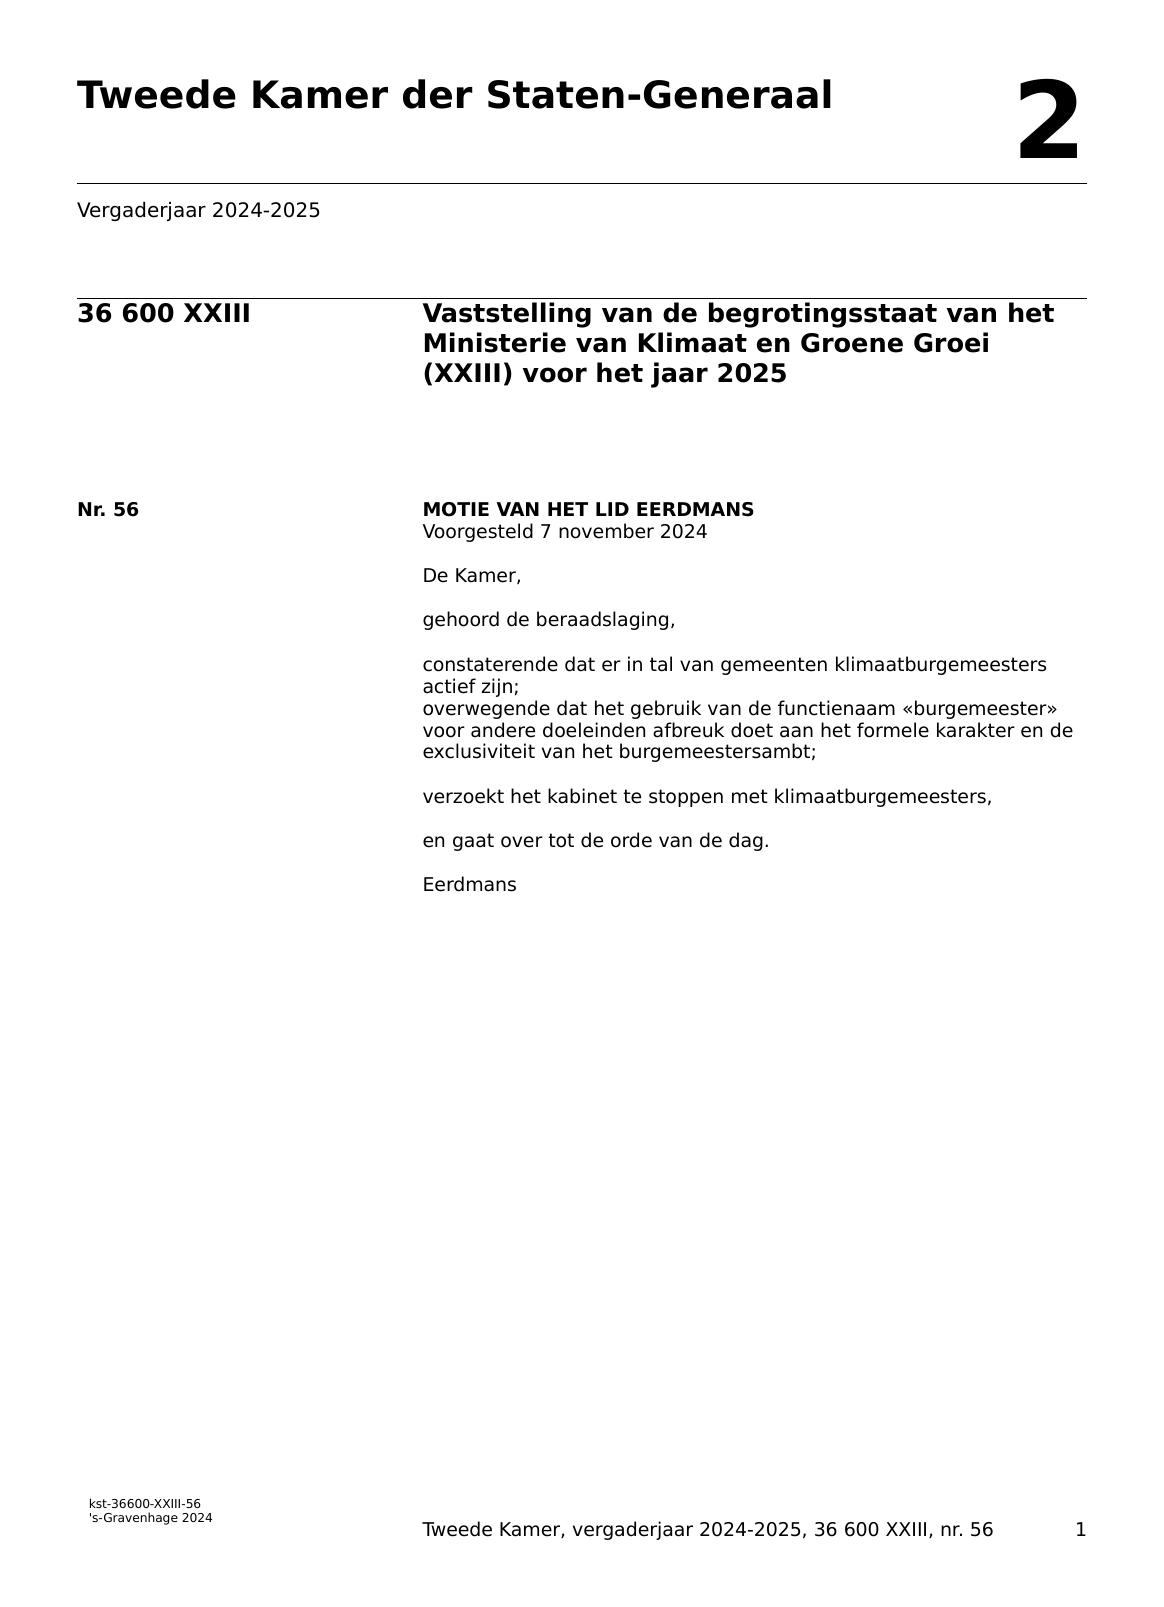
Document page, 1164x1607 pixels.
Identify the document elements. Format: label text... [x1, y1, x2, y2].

text kst-36600-XXIII-56 [88, 1497, 323, 1511]
text overwegende dat het gebruik van de functienaam «burgemeester» voor andere doeleinden afbreuk doet aan het formele karakter en de exclusiviteit van het burgemeestersambt; [422, 697, 1087, 763]
subtitle Nr. 56 MOTIE VAN HET LID EERDMANS [77, 499, 1087, 521]
text De Kamer, [422, 565, 1087, 587]
text constaterende dat er in tal van gemeenten klimaatburgemeesters actief zijn; [422, 653, 1087, 697]
table_header Tweede Kamer der Staten-Generaal [77, 59, 886, 183]
text en gaat over tot de orde van de dag. [422, 830, 1087, 852]
text verzoekt het kabinet te stoppen met klimaatburgemeesters, [422, 786, 1087, 808]
text Voorgesteld 7 november 2024 [422, 521, 1087, 543]
text Eerdmans [422, 874, 1087, 896]
table_header 2 [886, 59, 1087, 183]
subtitle 36 600 XXIII Vaststelling van de begrotingsstaat van het Ministerie van Klimaat en Groene Groei (XXIII) voor het jaar 2025 [77, 299, 1087, 388]
text 's-Gravenhage 2024 [88, 1511, 323, 1525]
text gehoord de beraadslaging, [422, 609, 1087, 631]
table_cell Vergaderjaar 2024-2025 [77, 184, 1087, 298]
